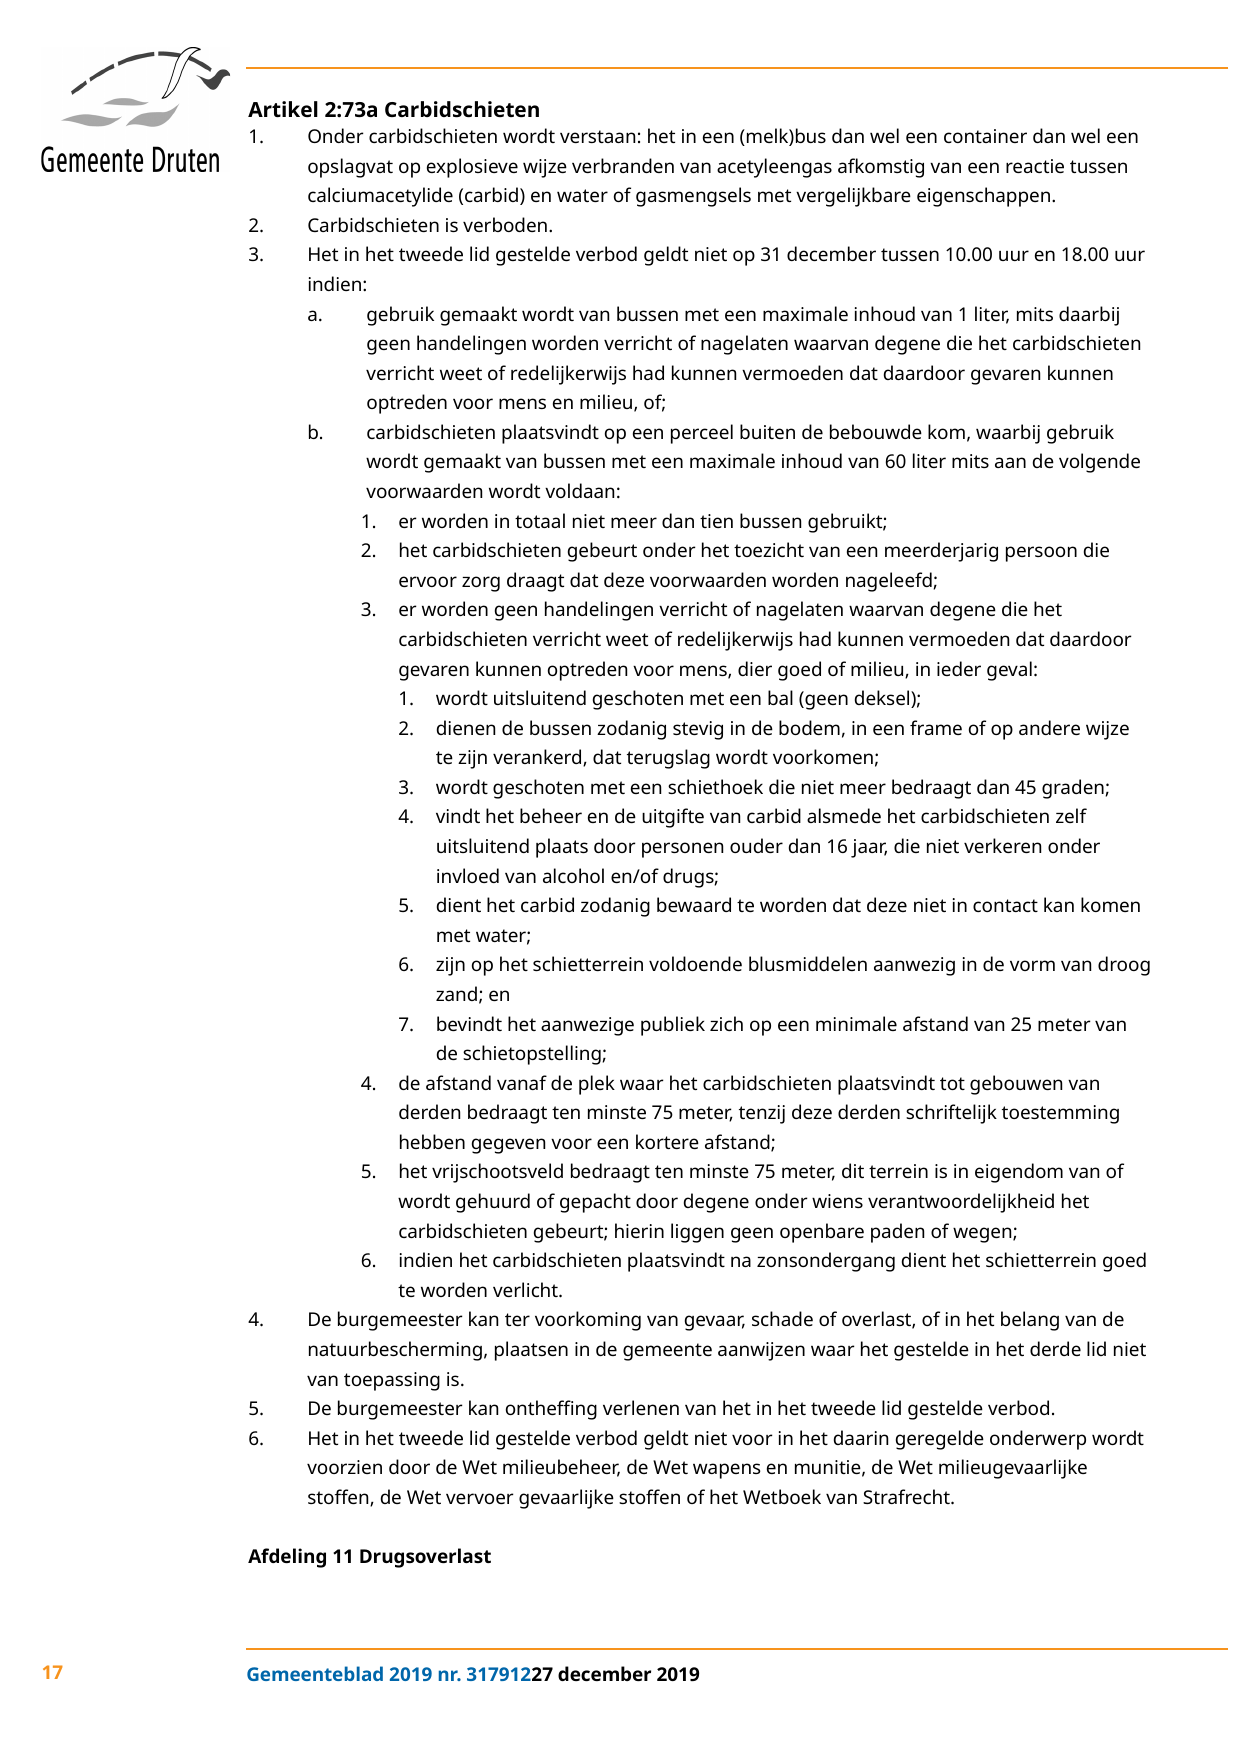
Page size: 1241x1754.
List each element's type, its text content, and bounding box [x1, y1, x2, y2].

list de afstand vanaf de plek waar het carbidschieten plaatsvindt tot gebouwen van derden bedraagt ten minste 75 meter, tenzij deze derden schriftelijk toestemming hebben gegeven voor een kortere afstand; [361, 1070, 1152, 1155]
list Het in het tweede lid gestelde verbod geldt niet op 31 december tussen 10.00 uur en 18.00 uur indien: [248, 242, 1152, 297]
list het carbidschieten gebeurt onder het toezicht van een meerderjarig persoon die ervoor zorg draagt dat deze voorwaarden worden nageleefd; [361, 537, 1152, 593]
list wordt uitsluitend geschoten met een bal (geen deksel); [398, 685, 1152, 711]
list bevindt het aanwezige publiek zich op een minimale afstand van 25 meter van de schietopstelling; [398, 1011, 1152, 1066]
list dienen de bussen zodanig stevig in de bodem, in een frame of op andere wijze te zijn verankerd, dat terugslag wordt voorkomen; [398, 715, 1152, 770]
list De burgemeester kan ter voorkoming van gevaar, schade of overlast, of in het belang van de natuurbescherming, plaatsen in de gemeente aanwijzen waar het gestelde in het derde lid niet van toepassing is. [248, 1307, 1152, 1391]
list Het in het tweede lid gestelde verbod geldt niet voor in het daarin geregelde onderwerp wordt voorzien door de Wet milieubeheer, de Wet wapens en munitie, de Wet milieugevaarlijke stoffen, de Wet vervoer gevaarlijke stoffen of het Wetboek van Strafrecht. [248, 1425, 1152, 1510]
list carbidschieten plaatsvindt op een perceel buiten de bebouwde kom, waarbij gebruik wordt gemaakt van bussen met een maximale inhoud van 60 liter mits aan de volgende voorwaarden wordt voldaan: [307, 419, 1152, 504]
list het vrijschootsveld bedraagt ten minste 75 meter, dit terrein is in eigendom van of wordt gehuurd of gepacht door degene onder wiens verantwoordelijkheid het carbidschieten gebeurt; hierin liggen geen openbare paden of wegen; [361, 1159, 1152, 1243]
list er worden geen handelingen verricht of nagelaten waarvan degene die het carbidschieten verricht weet of redelijkerwijs had kunnen vermoeden dat daardoor gevaren kunnen optreden voor mens, dier goed of milieu, in ieder geval: [361, 597, 1152, 681]
list indien het carbidschieten plaatsvindt na zonsondergang dient het schietterrein goed te worden verlicht. [361, 1247, 1152, 1303]
text Afdeling 11 Drugsoverlast [248, 1543, 1152, 1569]
list wordt geschoten met een schiethoek die niet meer bedraagt dan 45 graden; [398, 774, 1152, 800]
list gebruik gemaakt wordt van bussen met een maximale inhoud van 1 liter, mits daarbij geen handelingen worden verricht of nagelaten waarvan degene die het carbidschieten verricht weet of redelijkerwijs had kunnen vermoeden dat daardoor gevaren kunnen optreden voor mens en milieu, of; [307, 301, 1152, 415]
list De burgemeester kan ontheffing verlenen van het in het tweede lid gestelde verbod. [248, 1395, 1152, 1421]
list er worden in totaal niet meer dan tien bussen gebruikt; [361, 508, 1152, 533]
list zijn op het schietterrein voldoende blusmiddelen aanwezig in de vorm van droog zand; en [398, 952, 1152, 1007]
list Carbidschieten is verboden. [248, 212, 1152, 238]
text Artikel 2:73a Carbidschieten [248, 95, 1152, 123]
list dient het carbid zodanig bewaard te worden dat deze niet in contact kan komen met water; [398, 892, 1152, 948]
picture [41, 47, 231, 172]
list Onder carbidschieten wordt verstaan: het in een (melk)bus dan wel een container dan wel een opslagvat op explosieve wijze verbranden van acetyleengas afkomstig van een reactie tussen calciumacetylide (carbid) en water of gasmengsels met vergelijkbare eigenschappen. [248, 123, 1152, 208]
list vindt het beheer en de uitgifte van carbid alsmede het carbidschieten zelf uitsluitend plaats door personen ouder dan 16 jaar, die niet verkeren onder invloed van alcohol en/of drugs; [398, 804, 1152, 888]
